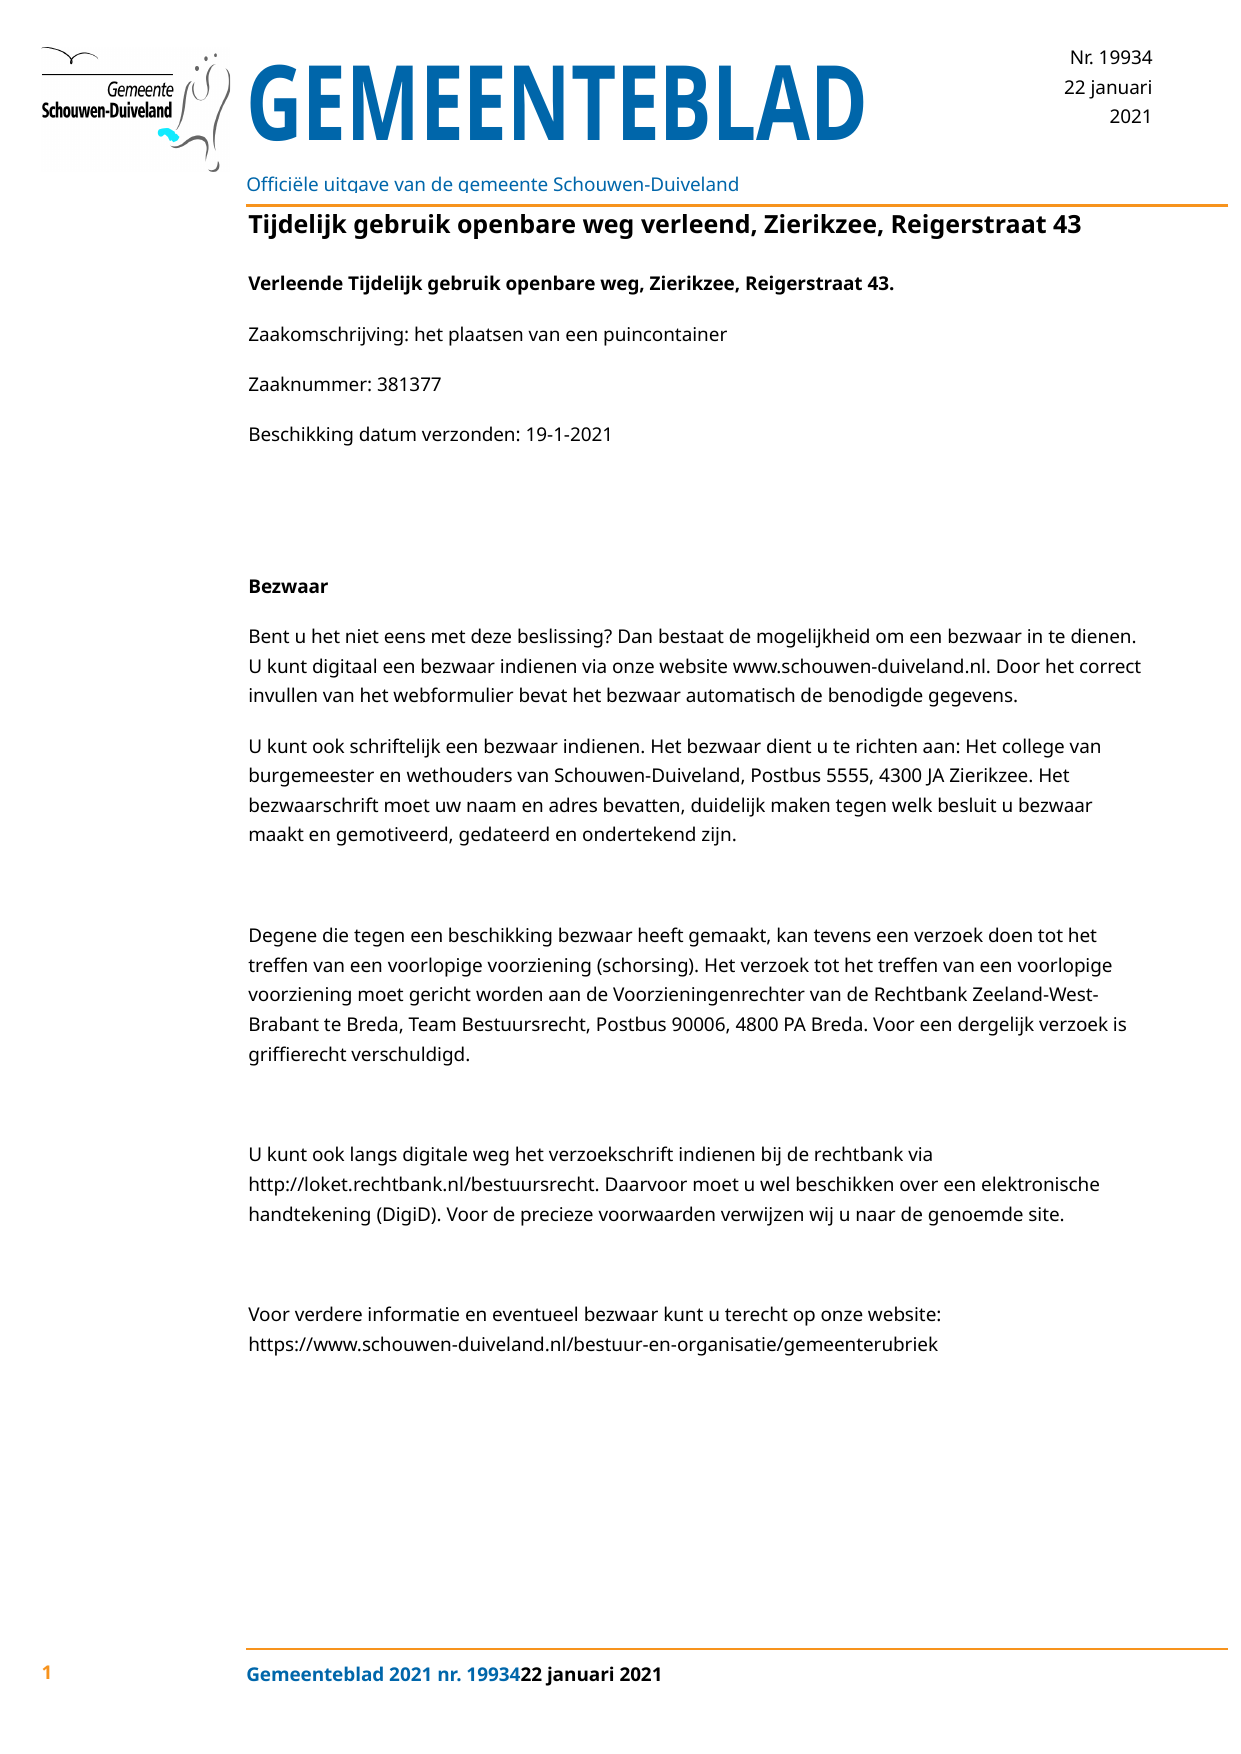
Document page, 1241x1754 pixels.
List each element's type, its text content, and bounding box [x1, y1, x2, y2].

text Zaakomschrijving: het plaatsen van een puincontainer [248, 321, 1152, 346]
text Bent u het niet eens met deze beslissing? Dan bestaat de mogelijkheid om een bezwaar in te dienen. U kunt digitaal een bezwaar indienen via onze website www.schouwen-duiveland.nl. Door het correct invullen van het webformulier bevat het bezwaar automatisch de benodigde gegevens. [248, 623, 1152, 708]
text U kunt ook langs digitale weg het verzoekschrift indienen bij de rechtbank via http://loket.rechtbank.nl/bestuursrecht. Daarvoor moet u wel beschikken over een elektronische handtekening (DigiD). Voor de precieze voorwaarden verwijzen wij u naar de genoemde site. [248, 1142, 1152, 1226]
text Verleende Tijdelijk gebruik openbare weg, Zierikzee, Reigerstraat 43. [248, 270, 1152, 296]
text Beschikking datum verzonden: 19-1-2021 [248, 422, 1152, 447]
text Bezwaar [248, 573, 1152, 598]
text Degene die tegen een beschikking bezwaar heeft gemaakt, kan tevens een verzoek doen tot het treffen van een voorlopige voorziening (schorsing). Het verzoek tot het treffen van een voorlopige voorziening moet gericht worden aan de Voorzieningenrechter van de Rechtbank Zeeland-West-Brabant te Breda, Team Bestuursrecht, Postbus 90006, 4800 PA Breda. Voor een dergelijk verzoek is griffierecht verschuldigd. [248, 922, 1152, 1066]
text Voor verdere informatie en eventueel bezwaar kunt u terecht op onze website: https://www.schouwen-duiveland.nl/bestuur-en-organisatie/gemeenterubriek [248, 1302, 1152, 1357]
text U kunt ook schriftelijk een bezwaar indienen. Het bezwaar dient u te richten aan: Het college van burgemeester en wethouders van Schouwen-Duiveland, Postbus 5555, 4300 JA Zierikzee. Het bezwaarschrift moet uw naam en adres bevatten, duidelijk maken tegen welk besluit u bezwaar maakt en gemotiveerd, gedateerd en ondertekend zijn. [248, 733, 1152, 847]
text Zaaknummer: 381377 [248, 371, 1152, 397]
picture [41, 47, 231, 172]
text Tijdelijk gebruik openbare weg verleend, Zierikzee, Reigerstraat 43 [248, 207, 1152, 241]
